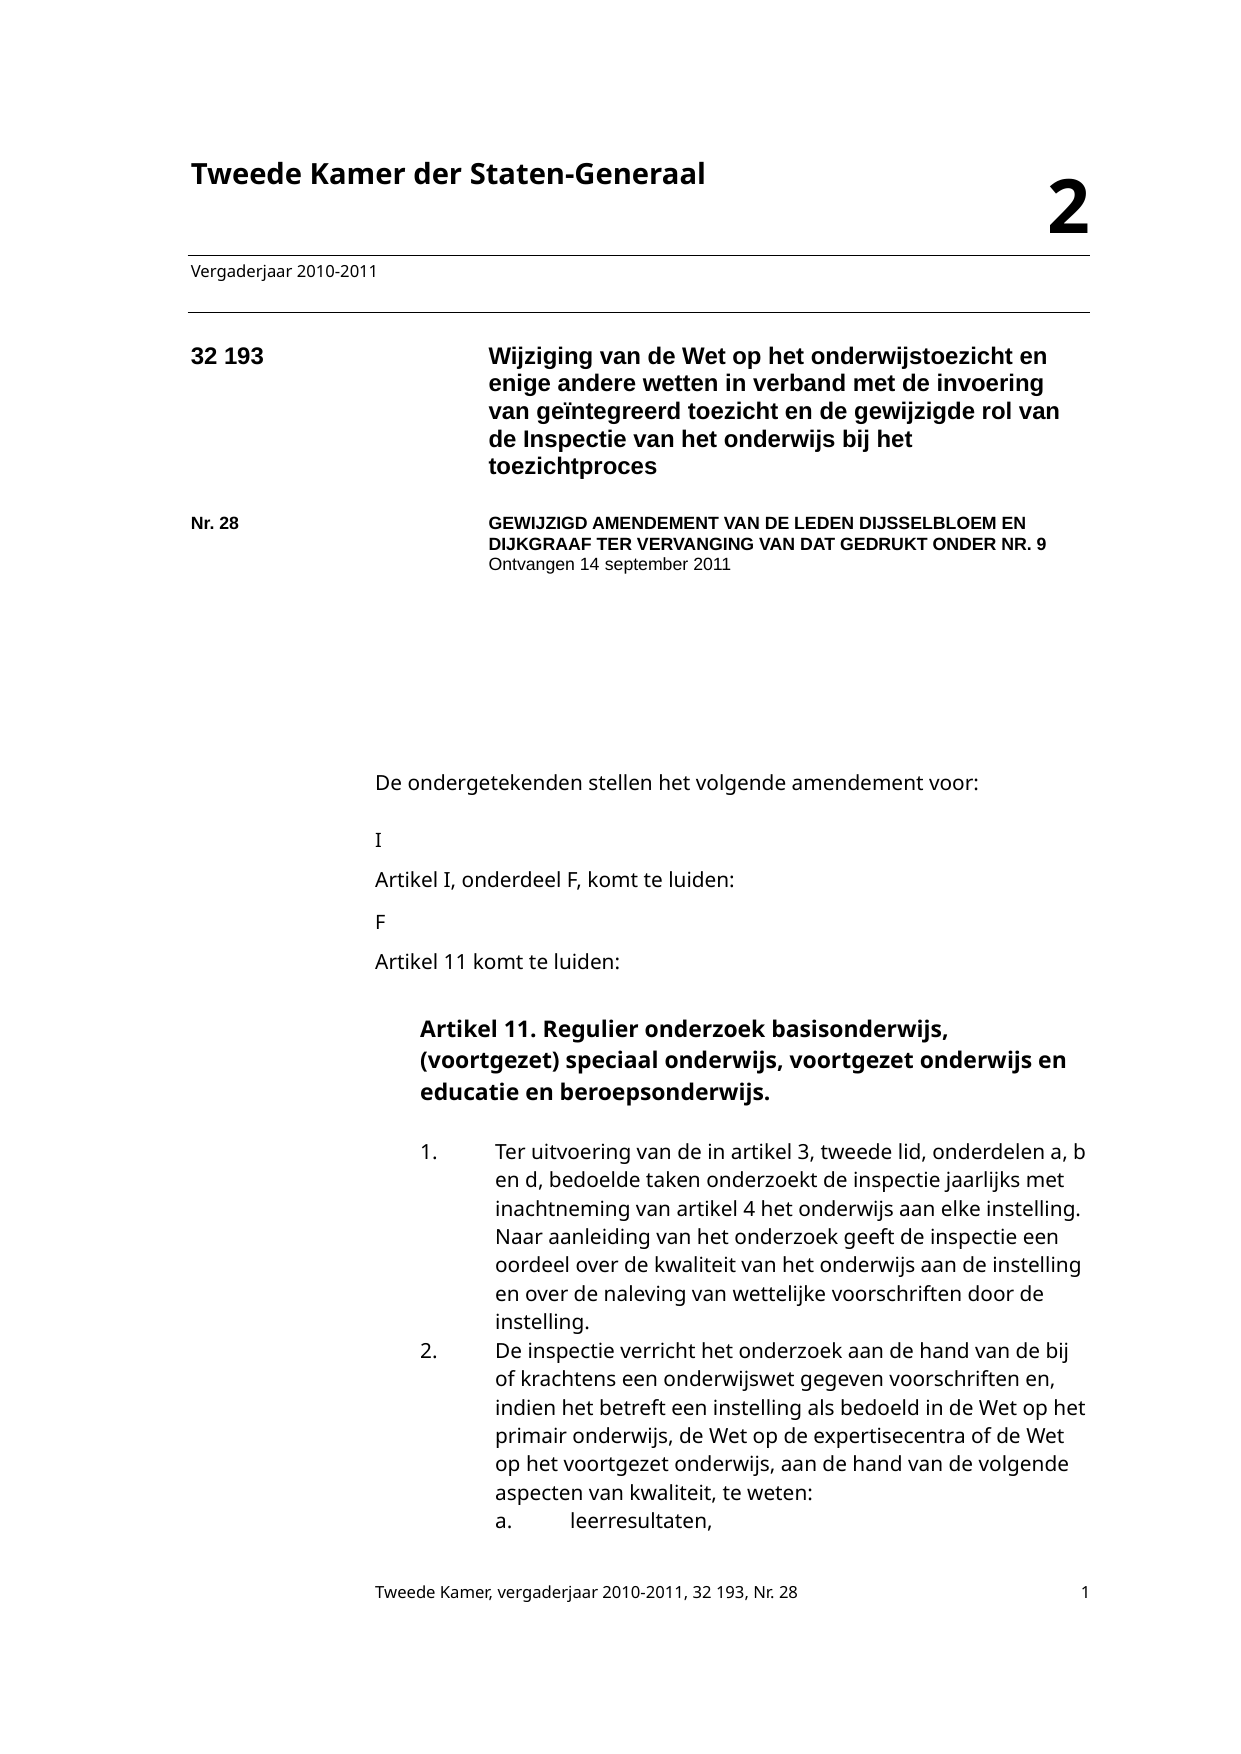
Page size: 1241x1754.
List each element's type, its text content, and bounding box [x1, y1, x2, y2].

text I [375, 826, 1090, 853]
table_header Tweede Kamer der Staten-Generaal [188, 150, 909, 255]
table_cell Nr. 28 [188, 510, 485, 649]
table_cell 32 193 [188, 339, 485, 510]
table_cell [485, 256, 1090, 312]
table_header 2 [910, 150, 1090, 255]
table_cell GEWIJZIGD AMENDEMENT VAN DE LEDEN DIJSSELBLOEM EN DIJKGRAAF TER VERVANGING VAN DAT GEDRUKT ONDER NR. 9 Ontvangen 14 september 2011 [485, 510, 1090, 649]
text Artikel 11 komt te luiden: [375, 947, 1090, 976]
list De inspectie verricht het onderzoek aan de hand van de bij of krachtens een onderwijswet gegeven voorschriften en, indien het betreft een instelling als bedoeld in de Wet op het primair onderwijs, de Wet op de expertisecentra of de Wet op het voortgezet onderwijs, aan de hand van de volgende aspecten van kwaliteit, te weten: [420, 1336, 1090, 1506]
table_cell [485, 313, 1090, 339]
text F [375, 908, 1090, 935]
text Artikel I, onderdeel F, komt te luiden: [375, 865, 1090, 893]
list Ter uitvoering van de in artikel 3, tweede lid, onderdelen a, b en d, bedoelde taken onderzoekt de inspectie jaarlijks met inachtneming van artikel 4 het onderwijs aan elke instelling. Naar aanleiding van het onderzoek geeft de inspectie een oordeel over de kwaliteit van het onderwijs aan de instelling en over de naleving van wettelijke voorschriften door de instelling. [420, 1137, 1090, 1336]
subtitle Artikel 11. Regulier onderzoek basisonderwijs, (voortgezet) speciaal onderwijs, voortgezet onderwijs en educatie en beroepsonderwijs. [420, 1013, 1090, 1107]
table_cell Wijziging van de Wet op het onderwijstoezicht en enige andere wetten in verband met de invoering van geïntegreerd toezicht en de gewijzigde rol van de Inspectie van het onderwijs bij het toezichtproces [485, 339, 1090, 510]
table_cell [188, 313, 485, 339]
table_cell Vergaderjaar 2010-2011 [188, 256, 485, 312]
list leerresultaten, [495, 1506, 1090, 1535]
text De ondergetekenden stellen het volgende amendement voor: [375, 768, 1090, 796]
